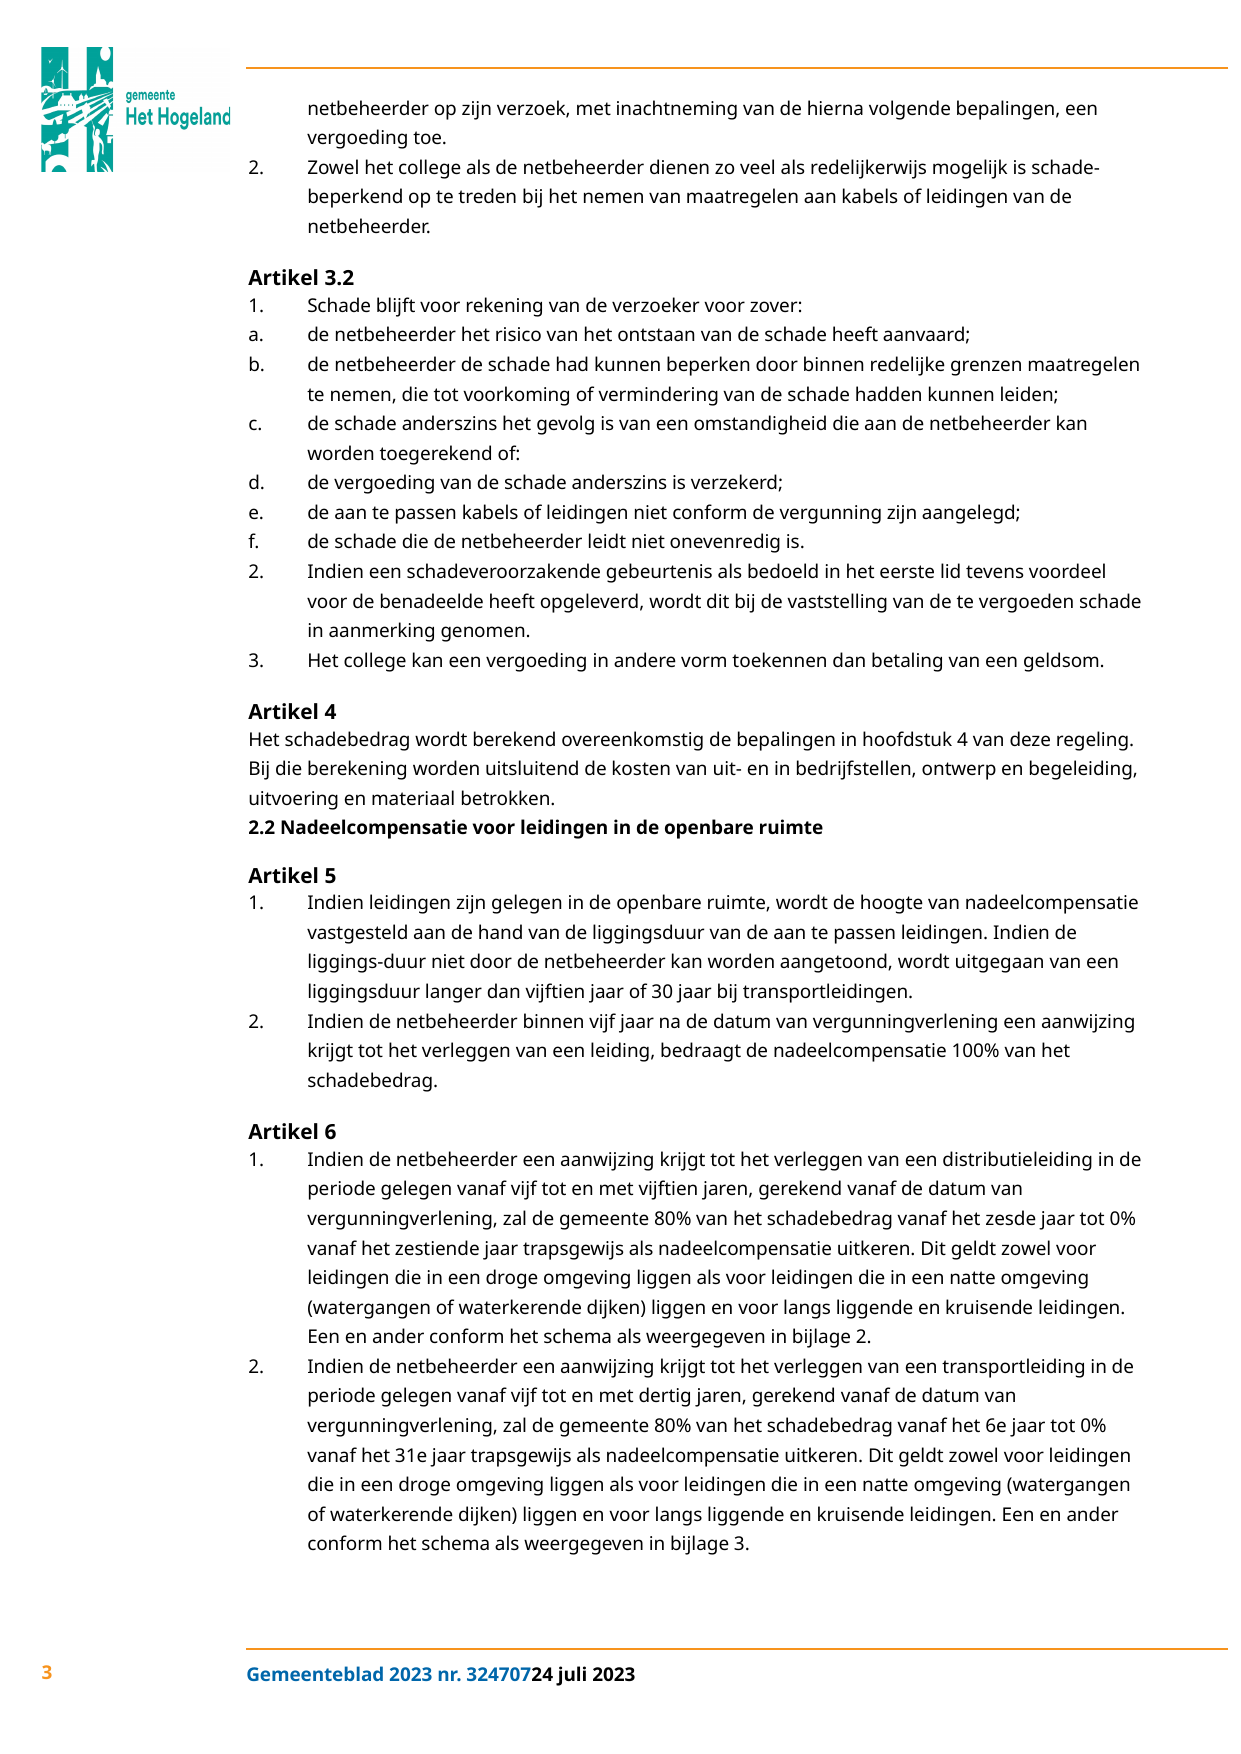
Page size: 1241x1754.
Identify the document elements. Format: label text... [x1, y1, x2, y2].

list de schade die de netbeheerder leidt niet onevenredig is. [248, 529, 1152, 554]
list netbeheerder op zijn verzoek, met inachtneming van de hierna volgende bepalingen, een vergoeding toe. [248, 95, 1152, 150]
list de aan te passen kabels of leidingen niet conform de vergunning zijn aangelegd; [248, 499, 1152, 525]
list de schade anderszins het gevolg is van een omstandigheid die aan de netbeheerder kan worden toegerekend of: [248, 410, 1152, 466]
text 2.2 Nadeelcompensatie voor leidingen in de openbare ruimte [248, 814, 1152, 840]
list Indien leidingen zijn gelegen in de openbare ruimte, wordt de hoogte van nadeelcompensatie vastgesteld aan de hand van de liggingsduur van de aan te passen leidingen. Indien de liggings-duur niet door de netbeheerder kan worden aangetoond, wordt uitgegaan van een liggingsduur langer dan vijftien jaar of 30 jaar bij transportleidingen. [248, 889, 1152, 1004]
text Artikel 3.2 [248, 263, 1152, 292]
list Het college kan een vergoeding in andere vorm toekennen dan betaling van een geldsom. [248, 647, 1152, 673]
list de netbeheerder de schade had kunnen beperken door binnen redelijke grenzen maatregelen te nemen, die tot voorkoming of vermindering van de schade hadden kunnen leiden; [248, 351, 1152, 406]
text Het schadebedrag wordt berekend overeenkomstig de bepalingen in hoofdstuk 4 van deze regeling. Bij die berekening worden uitsluitend de kosten van uit- en in bedrijfstellen, ontwerp en begeleiding, uitvoering en materiaal betrokken. [248, 726, 1152, 811]
picture [41, 47, 231, 172]
list Indien de netbeheerder een aanwijzing krijgt tot het verleggen van een transportleiding in de periode gelegen vanaf vijf tot en met dertig jaren, gerekend vanaf de datum van vergunningverlening, zal de gemeente 80% van het schadebedrag vanaf het 6e jaar tot 0% vanaf het 31e jaar trapsgewijs als nadeelcompensatie uitkeren. Dit geldt zowel voor leidingen die in een droge omgeving liggen als voor leidingen die in een natte omgeving (watergangen of waterkerende dijken) liggen en voor langs liggende en kruisende leidingen. Een en ander conform het schema als weergegeven in bijlage 3. [248, 1353, 1152, 1556]
list Zowel het college als de netbeheerder dienen zo veel als redelijkerwijs mogelijk is schade-beperkend op te treden bij het nemen van maatregelen aan kabels of leidingen van de netbeheerder. [248, 154, 1152, 239]
list Indien een schadeveroorzakende gebeurtenis als bedoeld in het eerste lid tevens voordeel voor de benadeelde heeft opgeleverd, wordt dit bij de vaststelling van de te vergoeden schade in aanmerking genomen. [248, 558, 1152, 643]
list de vergoeding van de schade anderszins is verzekerd; [248, 469, 1152, 495]
text Artikel 5 [248, 861, 1152, 889]
list Schade blijft voor rekening van de verzoeker voor zover: [248, 292, 1152, 318]
list Indien de netbeheerder binnen vijf jaar na de datum van vergunningverlening een aanwijzing krijgt tot het verleggen van een leiding, bedraagt de nadeelcompensatie 100% van het schadebedrag. [248, 1008, 1152, 1093]
text Artikel 4 [248, 697, 1152, 726]
list Indien de netbeheerder een aanwijzing krijgt tot het verleggen van een distributieleiding in de periode gelegen vanaf vijf tot en met vijftien jaren, gerekend vanaf de datum van vergunningverlening, zal de gemeente 80% van het schadebedrag vanaf het zesde jaar tot 0% vanaf het zestiende jaar trapsgewijs als nadeelcompensatie uitkeren. Dit geldt zowel voor leidingen die in een droge omgeving liggen als voor leidingen die in een natte omgeving (watergangen of waterkerende dijken) liggen en voor langs liggende en kruisende leidingen. Een en ander conform het schema als weergegeven in bijlage 2. [248, 1146, 1152, 1349]
text Artikel 6 [248, 1117, 1152, 1146]
list de netbeheerder het risico van het ontstaan van de schade heeft aanvaard; [248, 322, 1152, 347]
